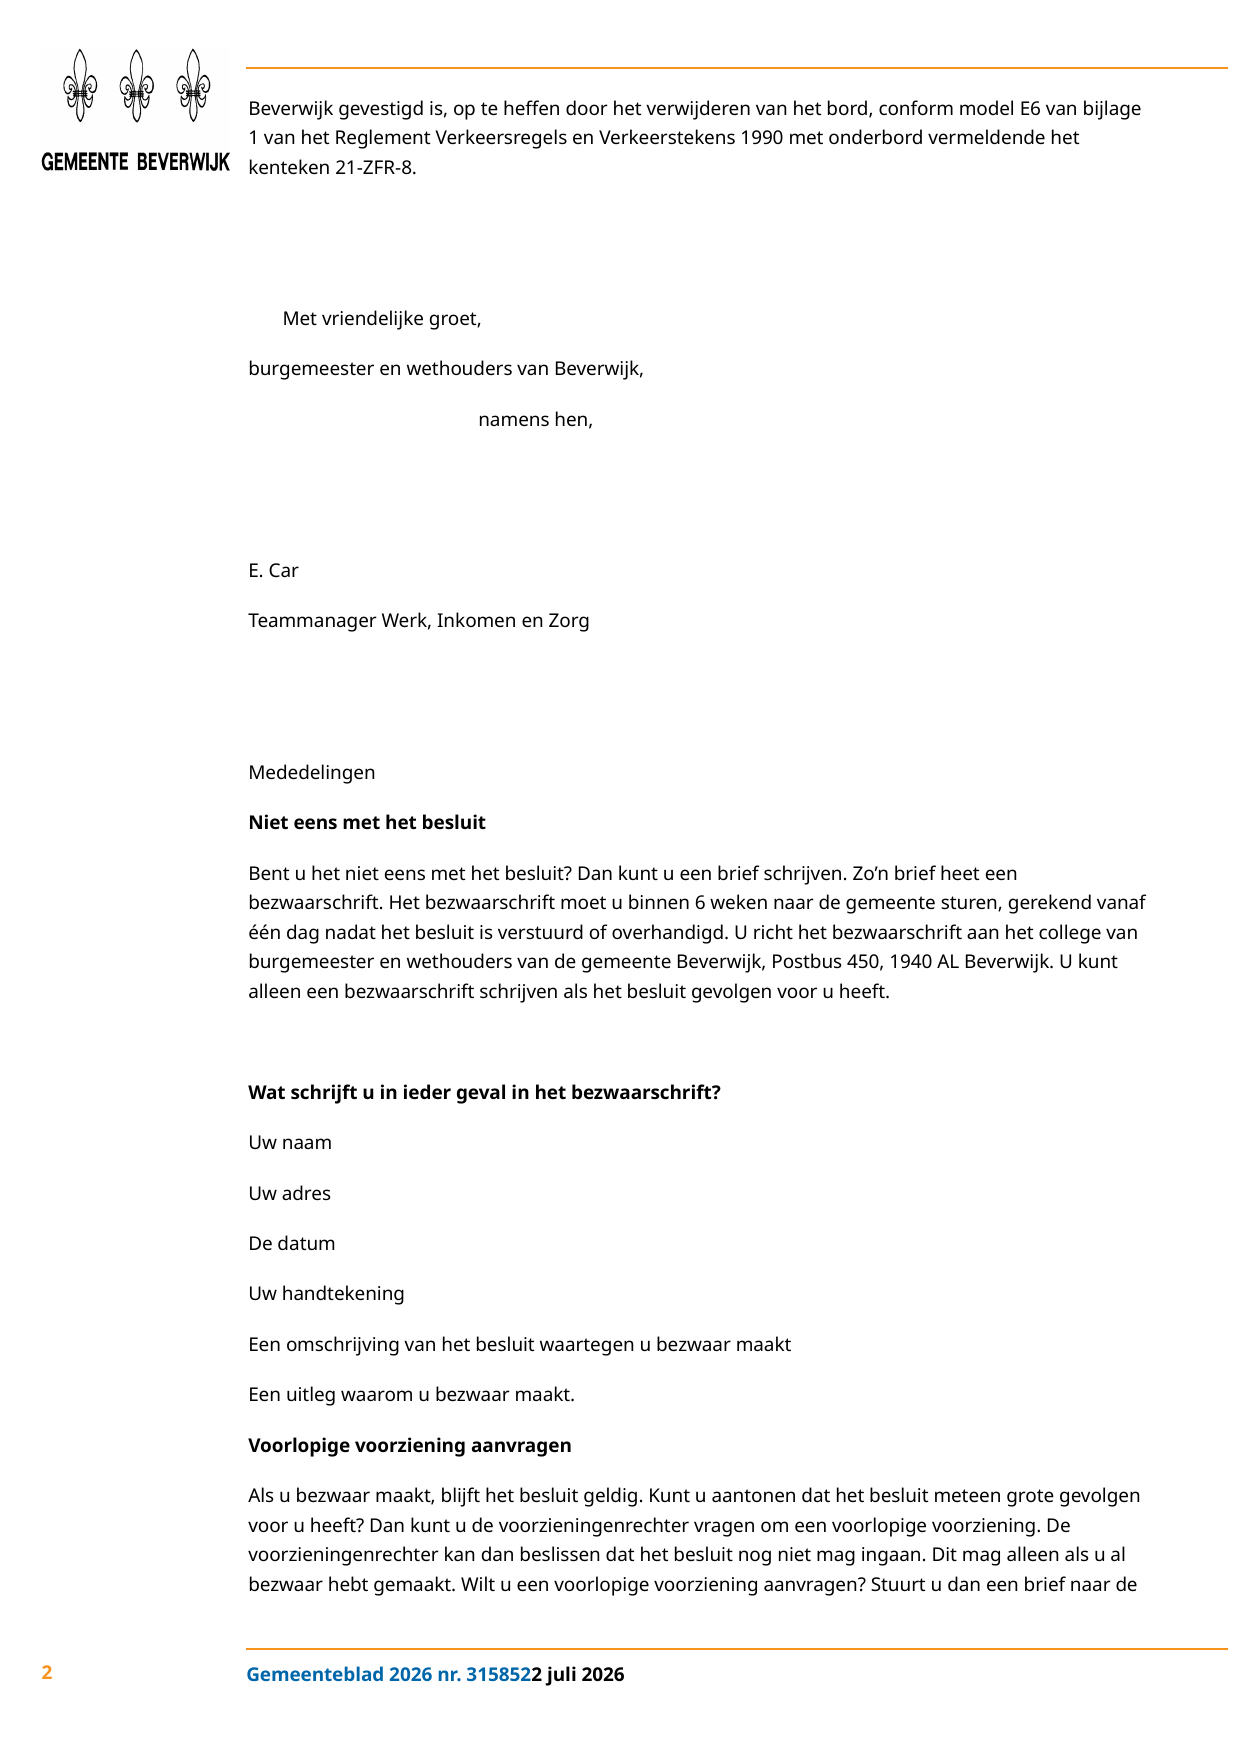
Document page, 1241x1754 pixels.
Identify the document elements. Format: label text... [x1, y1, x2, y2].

text Met vriendelijke groet, [248, 305, 1152, 331]
text Beverwijk gevestigd is, op te heffen door het verwijderen van het bord, conform model E6 van bijlage 1 van het Reglement Verkeersregels en Verkeerstekens 1990 met onderbord vermeldende het kenteken 21-ZFR-8. [248, 95, 1152, 180]
text Bent u het niet eens met het besluit? Dan kunt u een brief schrijven. Zo’n brief heet een bezwaarschrift. Het bezwaarschrift moet u binnen 6 weken naar de gemeente sturen, gerekend vanaf één dag nadat het besluit is verstuurd of overhandigd. U richt het bezwaarschrift aan het college van burgemeester en wethouders van de gemeente Beverwijk, Postbus 450, 1940 AL Beverwijk. U kunt alleen een bezwaarschrift schrijven als het besluit gevolgen voor u heeft. [248, 860, 1152, 1004]
text Een omschrijving van het besluit waartegen u bezwaar maakt [248, 1331, 1152, 1357]
text Niet eens met het besluit [248, 809, 1152, 835]
text E. Car [248, 557, 1152, 583]
text namens hen, [248, 406, 1152, 432]
picture [41, 47, 231, 172]
text De datum [248, 1230, 1152, 1256]
text Voorlopige voorziening aanvragen [248, 1432, 1152, 1458]
text Mededelingen [248, 759, 1152, 785]
text Uw adres [248, 1180, 1152, 1206]
text Uw naam [248, 1129, 1152, 1155]
text Als u bezwaar maakt, blijft het besluit geldig. Kunt u aantonen dat het besluit meteen grote gevolgen voor u heeft? Dan kunt u de voorzieningenrechter vragen om een voorlopige voorziening. De voorzieningenrechter kan dan beslissen dat het besluit nog niet mag ingaan. Dit mag alleen als u al bezwaar hebt gemaakt. Wilt u een voorlopige voorziening aanvragen? Stuurt u dan een brief naar de [248, 1482, 1152, 1597]
text burgemeester en wethouders van Beverwijk, [248, 356, 1152, 381]
text Uw handtekening [248, 1281, 1152, 1306]
text Wat schrijft u in ieder geval in het bezwaarschrift? [248, 1079, 1152, 1105]
text Teammanager Werk, Inkomen en Zorg [248, 608, 1152, 633]
text Een uitleg waarom u bezwaar maakt. [248, 1381, 1152, 1407]
